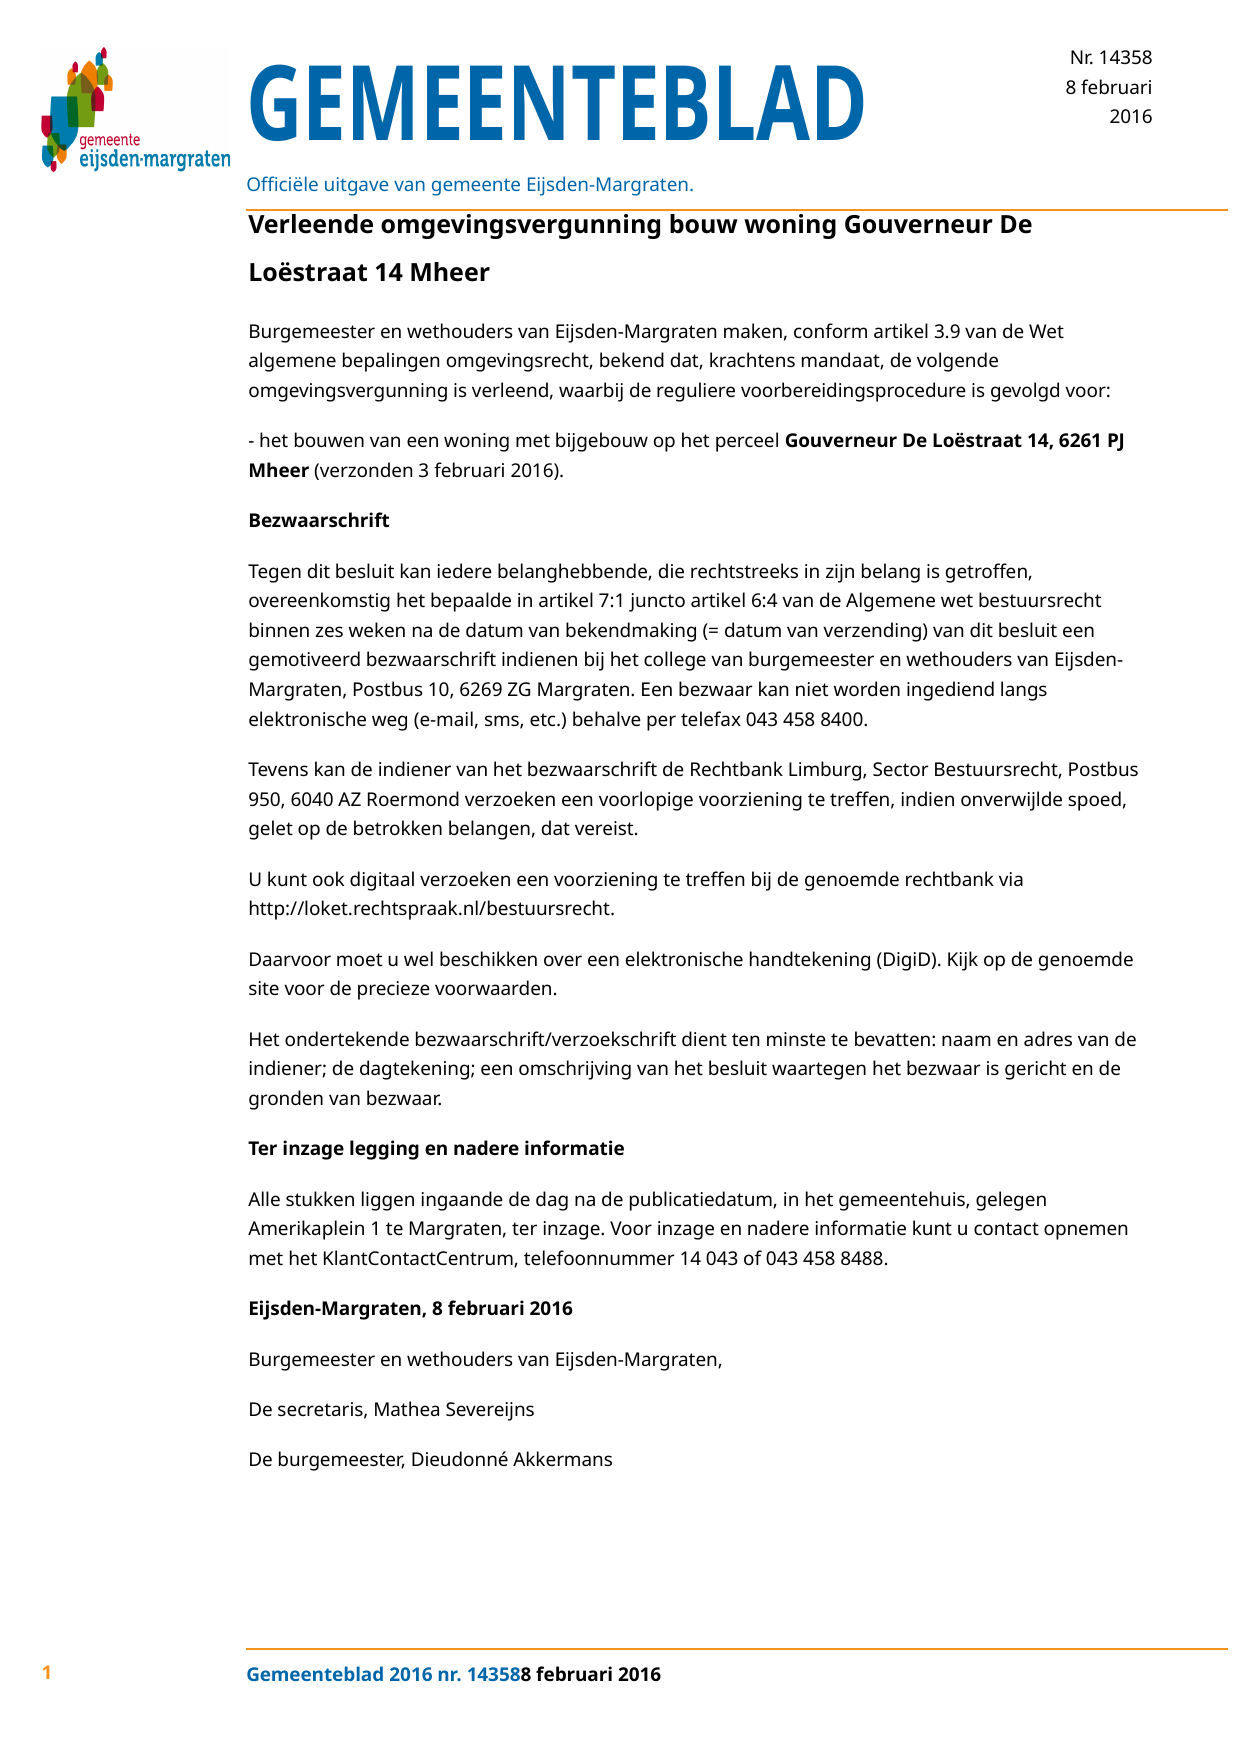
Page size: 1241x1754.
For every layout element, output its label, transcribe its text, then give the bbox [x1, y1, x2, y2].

text Tegen dit besluit kan iedere belanghebbende, die rechtstreeks in zijn belang is getroffen, overeenkomstig het bepaalde in artikel 7:1 juncto artikel 6:4 van de Algemene wet bestuursrecht binnen zes weken na de datum van bekendmaking (= datum van verzending) van dit besluit een gemotiveerd bezwaarschrift indienen bij het college van burgemeester en wethouders van Eijsden-Margraten, Postbus 10, 6269 ZG Margraten. Een bezwaar kan niet worden ingediend langs elektronische weg (e-mail, sms, etc.) behalve per telefax 043 458 8400. [248, 558, 1152, 732]
text Bezwaarschrift [248, 507, 1152, 533]
text Verleende omgevingsvergunning bouw woning Gouverneur De Loëstraat 14 Mheer [248, 211, 1152, 288]
text Het ondertekende bezwaarschrift/verzoekschrift dient ten minste te bevatten: naam en adres van de indiener; de dagtekening; een omschrijving van het besluit waartegen het bezwaar is gericht en de gronden van bezwaar. [248, 1026, 1152, 1111]
text Alle stukken liggen ingaande de dag na de publicatiedatum, in het gemeentehuis, gelegen Amerikaplein 1 te Margraten, ter inzage. Voor inzage en nadere informatie kunt u contact opnemen met het KlantContactCentrum, telefoonnummer 14 043 of 043 458 8488. [248, 1186, 1152, 1271]
text De burgemeester, Dieudonné Akkermans [248, 1447, 1152, 1472]
picture [41, 47, 231, 172]
text Daarvoor moet u wel beschikken over een elektronische handtekening (DigiD). Kijk op de genoemde site voor de precieze voorwaarden. [248, 946, 1152, 1001]
text Tevens kan de indiener van het bezwaarschrift de Rechtbank Limburg, Sector Bestuursrecht, Postbus 950, 6040 AZ Roermond verzoeken een voorlopige voorziening te treffen, indien onverwijlde spoed, gelet op de betrokken belangen, dat vereist. [248, 756, 1152, 841]
text - het bouwen van een woning met bijgebouw op het perceel Gouverneur De Loëstraat 14, 6261 PJ Mheer (verzonden 3 februari 2016). [248, 427, 1152, 483]
text Burgemeester en wethouders van Eijsden-Margraten maken, conform artikel 3.9 van de Wet algemene bepalingen omgevingsrecht, bekend dat, krachtens mandaat, de volgende omgevingsvergunning is verleend, waarbij de reguliere voorbereidingsprocedure is gevolgd voor: [248, 318, 1152, 403]
text Burgemeester en wethouders van Eijsden-Margraten, [248, 1346, 1152, 1372]
text Ter inzage legging en nadere informatie [248, 1135, 1152, 1161]
text U kunt ook digitaal verzoeken een voorziening te treffen bij de genoemde rechtbank via http://loket.rechtspraak.nl/bestuursrecht. [248, 866, 1152, 921]
text Eijsden-Margraten, 8 februari 2016 [248, 1295, 1152, 1321]
text De secretaris, Mathea Severeijns [248, 1396, 1152, 1422]
